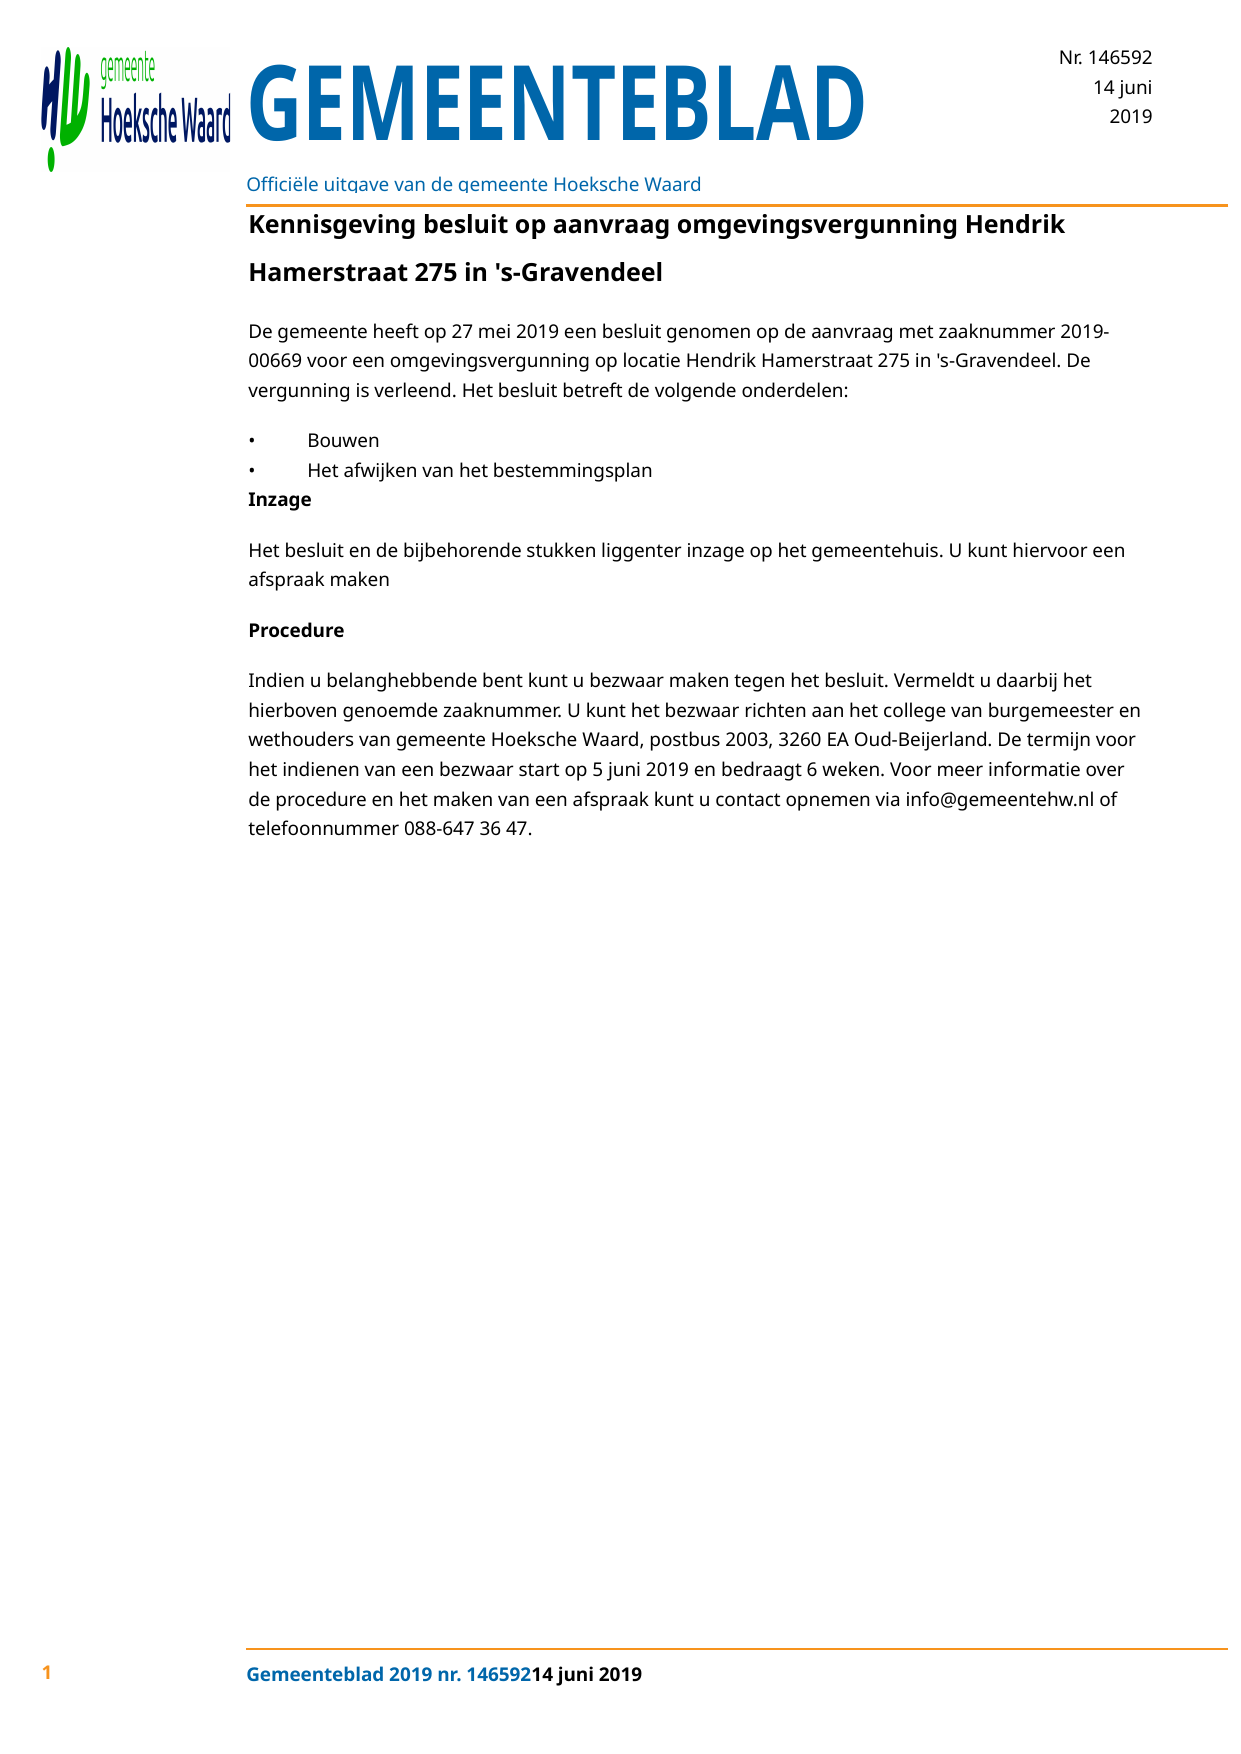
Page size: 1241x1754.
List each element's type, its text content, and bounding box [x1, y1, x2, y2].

text De gemeente heeft op 27 mei 2019 een besluit genomen op de aanvraag met zaaknummer 2019-00669 voor een omgevingsvergunning op locatie Hendrik Hamerstraat 275 in 's-Gravendeel. De vergunning is verleend. Het besluit betreft de volgende onderdelen: [248, 318, 1152, 403]
text Het besluit en de bijbehorende stukken liggenter inzage op het gemeentehuis. U kunt hiervoor een afspraak maken [248, 537, 1152, 592]
list Het afwijken van het bestemmingsplan [248, 457, 1152, 483]
text Kennisgeving besluit op aanvraag omgevingsvergunning Hendrik Hamerstraat 275 in 's-Gravendeel [248, 207, 1152, 288]
text Inzage [248, 487, 1152, 512]
text Procedure [248, 617, 1152, 643]
list Bouwen [248, 427, 1152, 453]
text Indien u belanghebbende bent kunt u bezwaar maken tegen het besluit. Vermeldt u daarbij het hierboven genoemde zaaknummer. U kunt het bezwaar richten aan het college van burgemeester en wethouders van gemeente Hoeksche Waard, postbus 2003, 3260 EA Oud-Beijerland. De termijn voor het indienen van een bezwaar start op 5 juni 2019 en bedraagt 6 weken. Voor meer informatie over de procedure en het maken van een afspraak kunt u contact opnemen via info@gemeentehw.nl of telefoonnummer 088-647 36 47. [248, 667, 1152, 841]
picture [41, 47, 231, 172]
